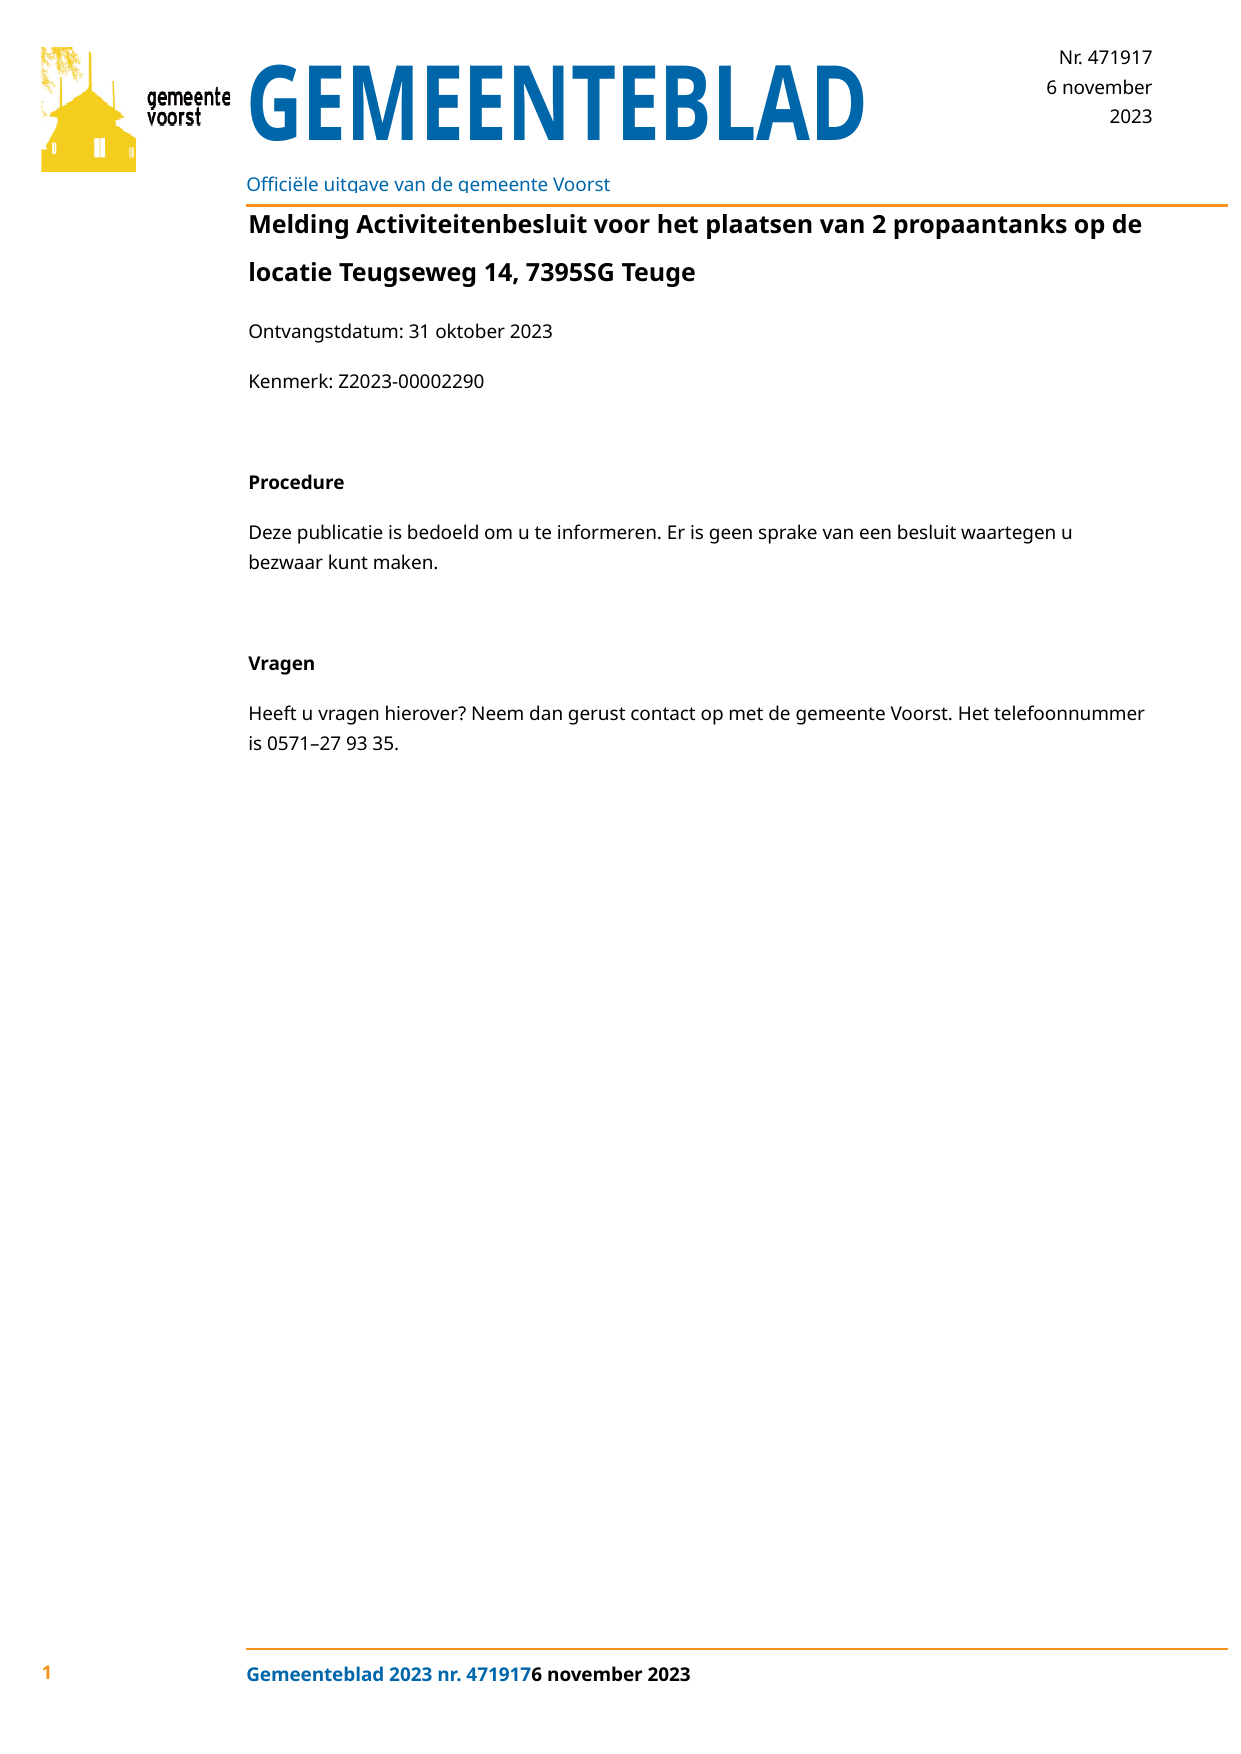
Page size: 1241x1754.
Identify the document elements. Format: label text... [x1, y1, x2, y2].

text Deze publicatie is bedoeld om u te informeren. Er is geen sprake van een besluit waartegen u bezwaar kunt maken. [248, 519, 1152, 575]
text Procedure [248, 469, 1152, 495]
text Vragen [248, 650, 1152, 676]
picture [41, 47, 231, 172]
text Heeft u vragen hierover? Neem dan gerust contact op met de gemeente Voorst. Het telefoonnummer is 0571–27 93 35. [248, 700, 1152, 756]
text Melding Activiteitenbesluit voor het plaatsen van 2 propaantanks op de locatie Teugseweg 14, 7395SG Teuge [248, 207, 1152, 288]
text Kenmerk: Z2023-00002290 [248, 368, 1152, 394]
text Ontvangstdatum: 31 oktober 2023 [248, 318, 1152, 344]
